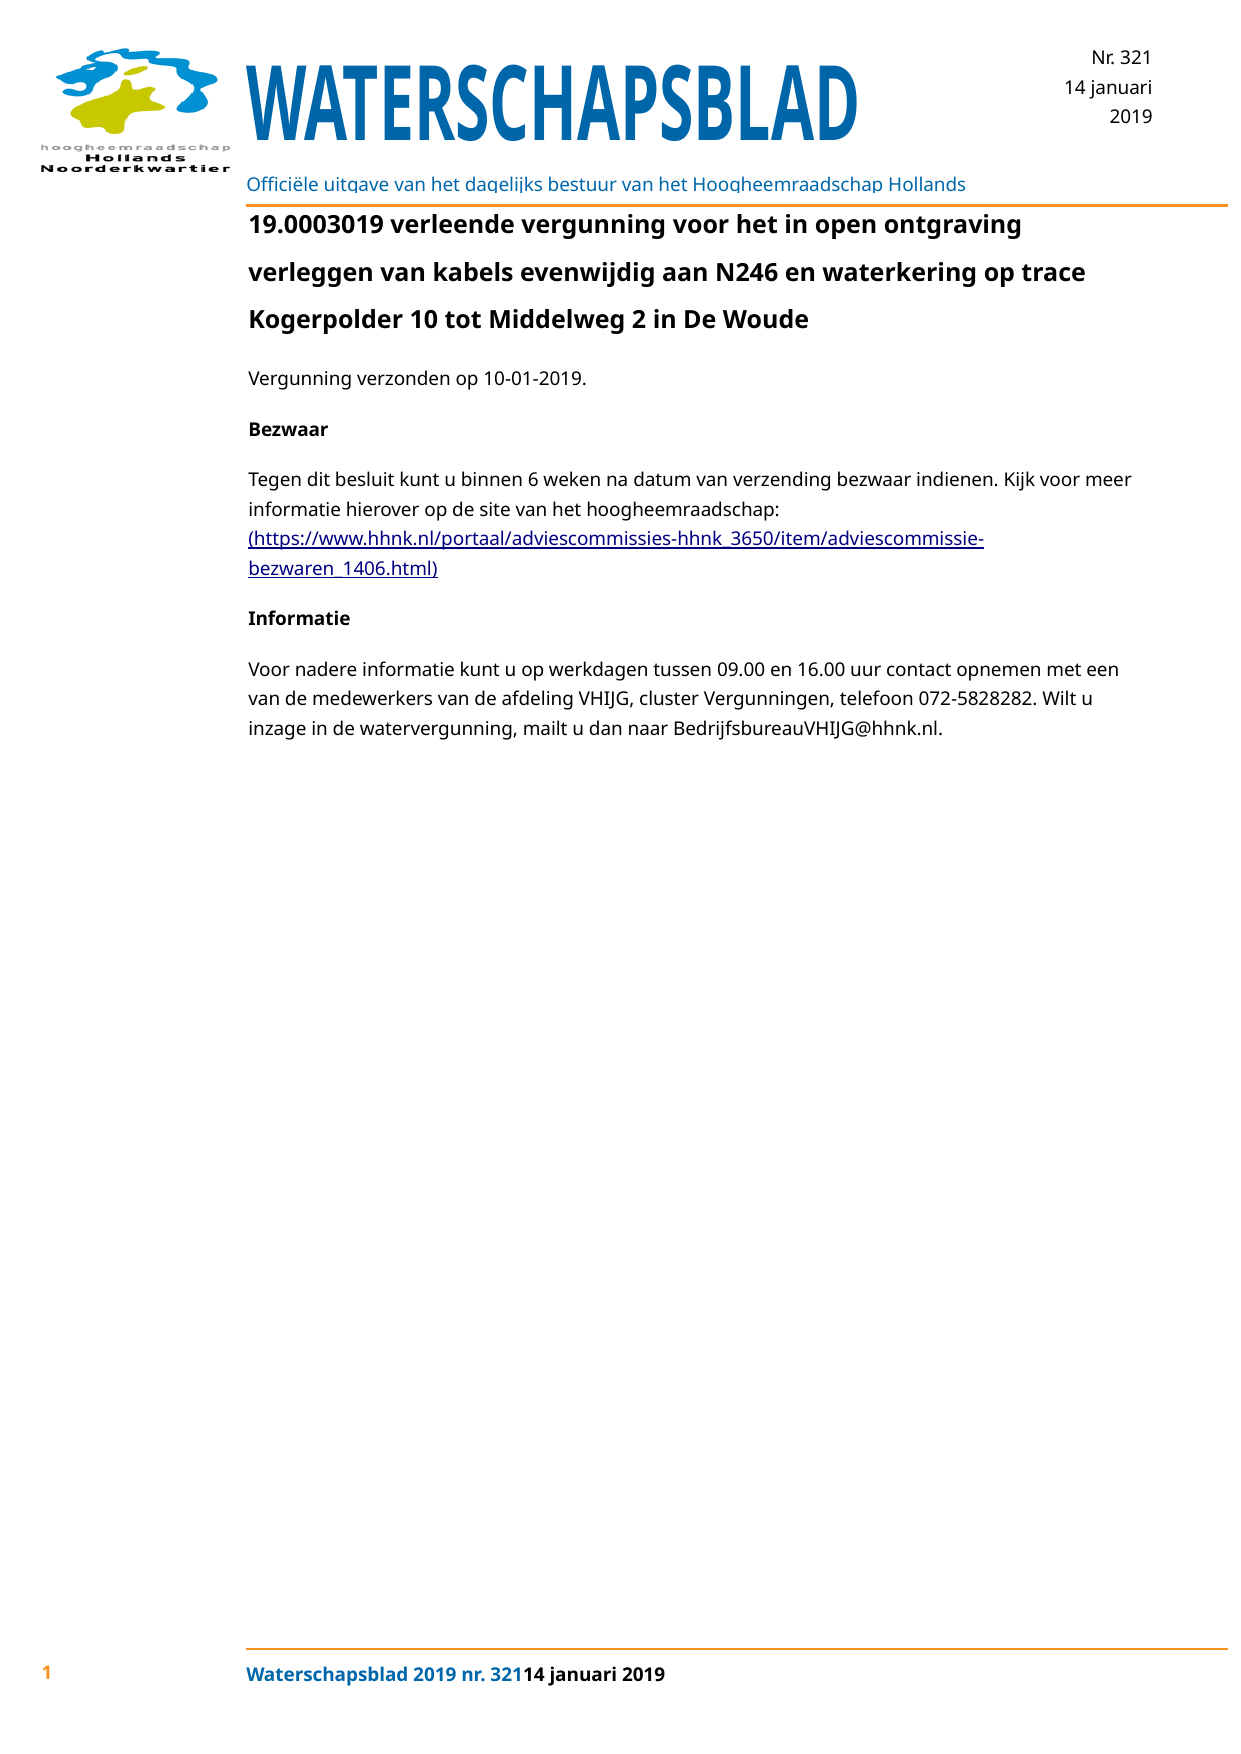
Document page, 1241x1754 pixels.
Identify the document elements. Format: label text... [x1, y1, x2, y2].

text Bezwaar [248, 416, 1152, 442]
text Vergunning verzonden op 10-01-2019. [248, 366, 1152, 391]
text Informatie [248, 606, 1152, 631]
picture [41, 47, 231, 172]
text Tegen dit besluit kunt u binnen 6 weken na datum van verzending bezwaar indienen. Kijk voor meer informatie hierover op de site van het hoogheemraadschap: (https://www.hhnk.nl/portaal/adviescommissies-hhnk_3650/item/adviescommissie-bezwaren_1406.html) [248, 466, 1152, 581]
text Voor nadere informatie kunt u op werkdagen tussen 09.00 en 16.00 uur contact opnemen met een van de medewerkers van de afdeling VHIJG, cluster Vergunningen, telefoon 072-5828282. Wilt u inzage in de watervergunning, mailt u dan naar BedrijfsbureauVHIJG@hhnk.nl. [248, 656, 1152, 741]
text 19.0003019 verleende vergunning voor het in open ontgraving verleggen van kabels evenwijdig aan N246 en waterkering op trace Kogerpolder 10 tot Middelweg 2 in De Woude [248, 207, 1152, 336]
